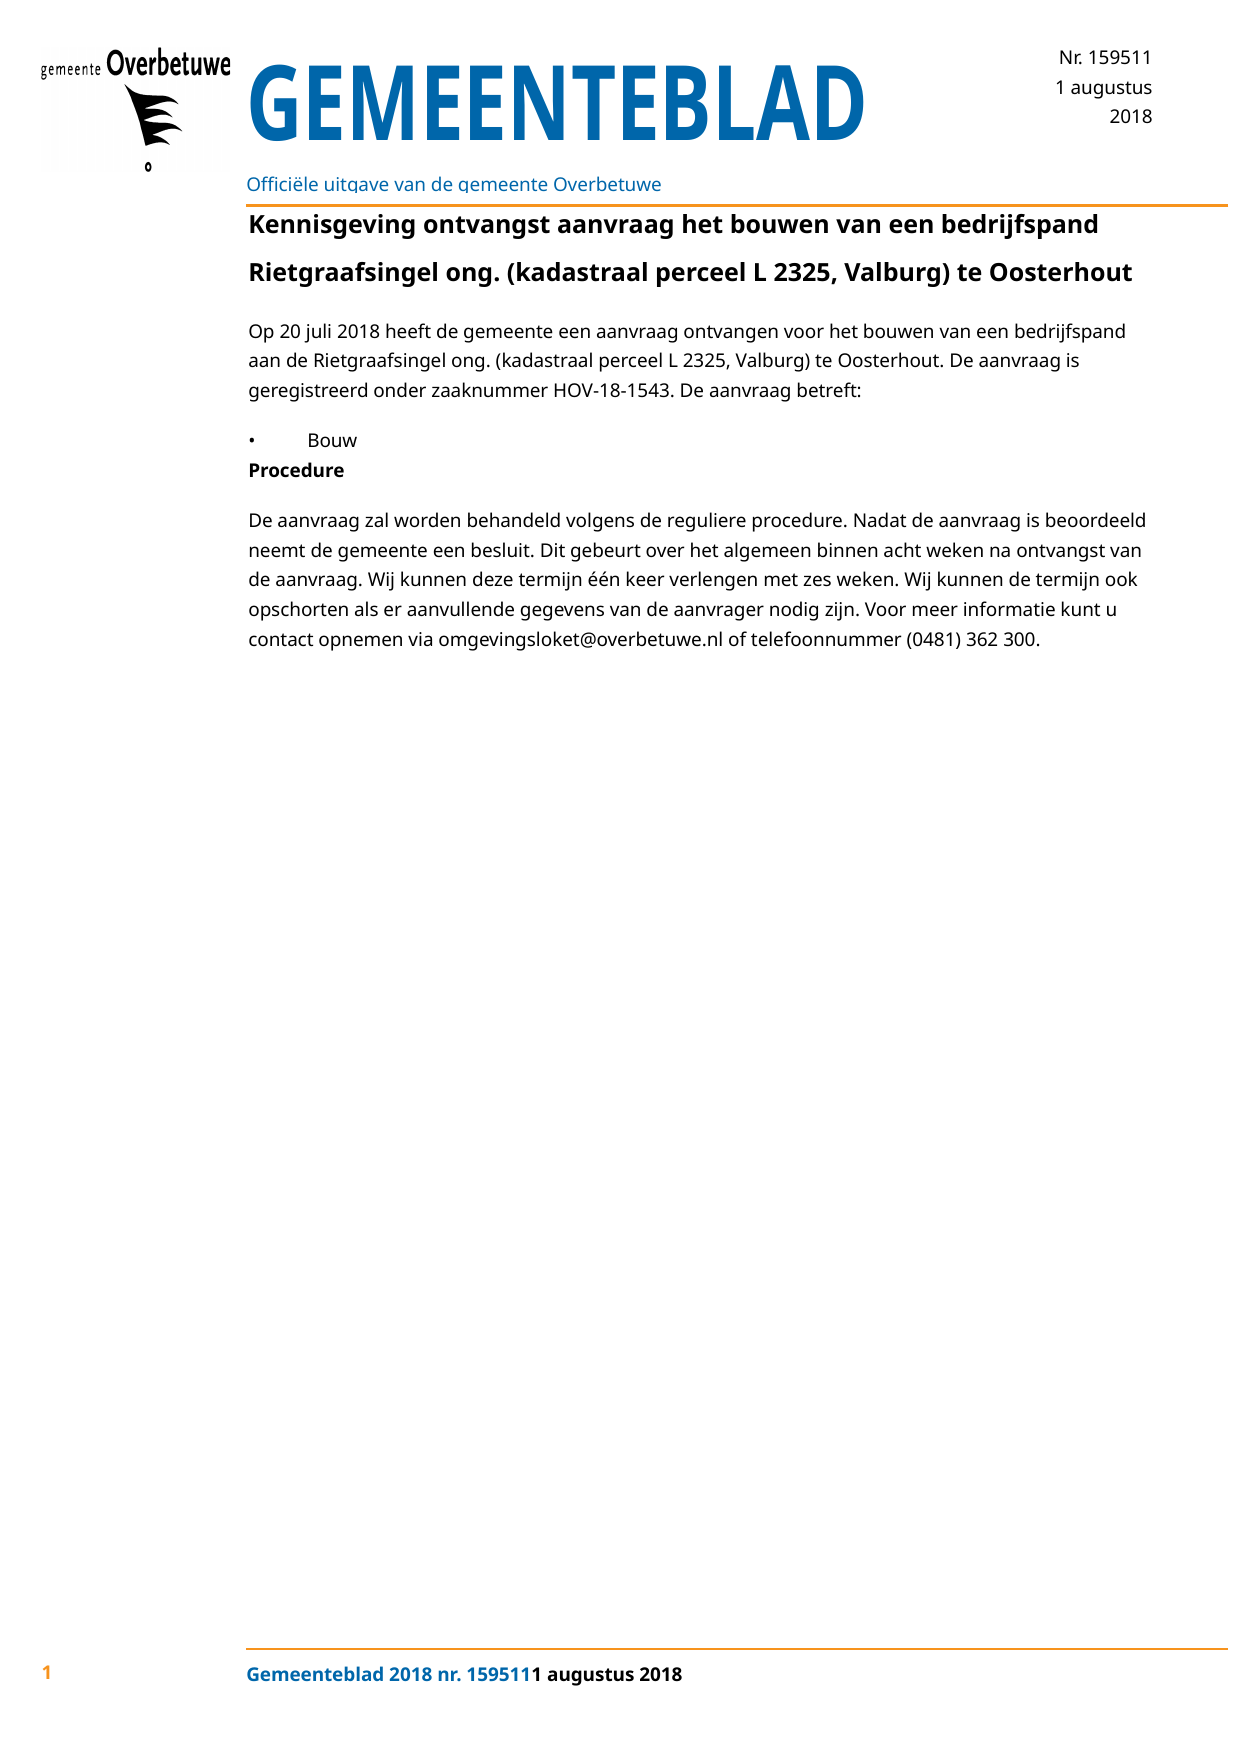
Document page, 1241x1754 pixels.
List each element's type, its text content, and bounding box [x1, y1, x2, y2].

picture [41, 47, 231, 172]
text Kennisgeving ontvangst aanvraag het bouwen van een bedrijfspand Rietgraafsingel ong. (kadastraal perceel L 2325, Valburg) te Oosterhout [248, 207, 1152, 288]
text De aanvraag zal worden behandeld volgens de reguliere procedure. Nadat de aanvraag is beoordeeld neemt de gemeente een besluit. Dit gebeurt over het algemeen binnen acht weken na ontvangst van de aanvraag. Wij kunnen deze termijn één keer verlengen met zes weken. Wij kunnen de termijn ook opschorten als er aanvullende gegevens van de aanvrager nodig zijn. Voor meer informatie kunt u contact opnemen via omgevingsloket@overbetuwe.nl of telefoonnummer (0481) 362 300. [248, 507, 1152, 652]
list Bouw [248, 427, 1152, 453]
text Op 20 juli 2018 heeft de gemeente een aanvraag ontvangen voor het bouwen van een bedrijfspand aan de Rietgraafsingel ong. (kadastraal perceel L 2325, Valburg) te Oosterhout. De aanvraag is geregistreerd onder zaaknummer HOV-18-1543. De aanvraag betreft: [248, 318, 1152, 403]
text Procedure [248, 457, 1152, 483]
